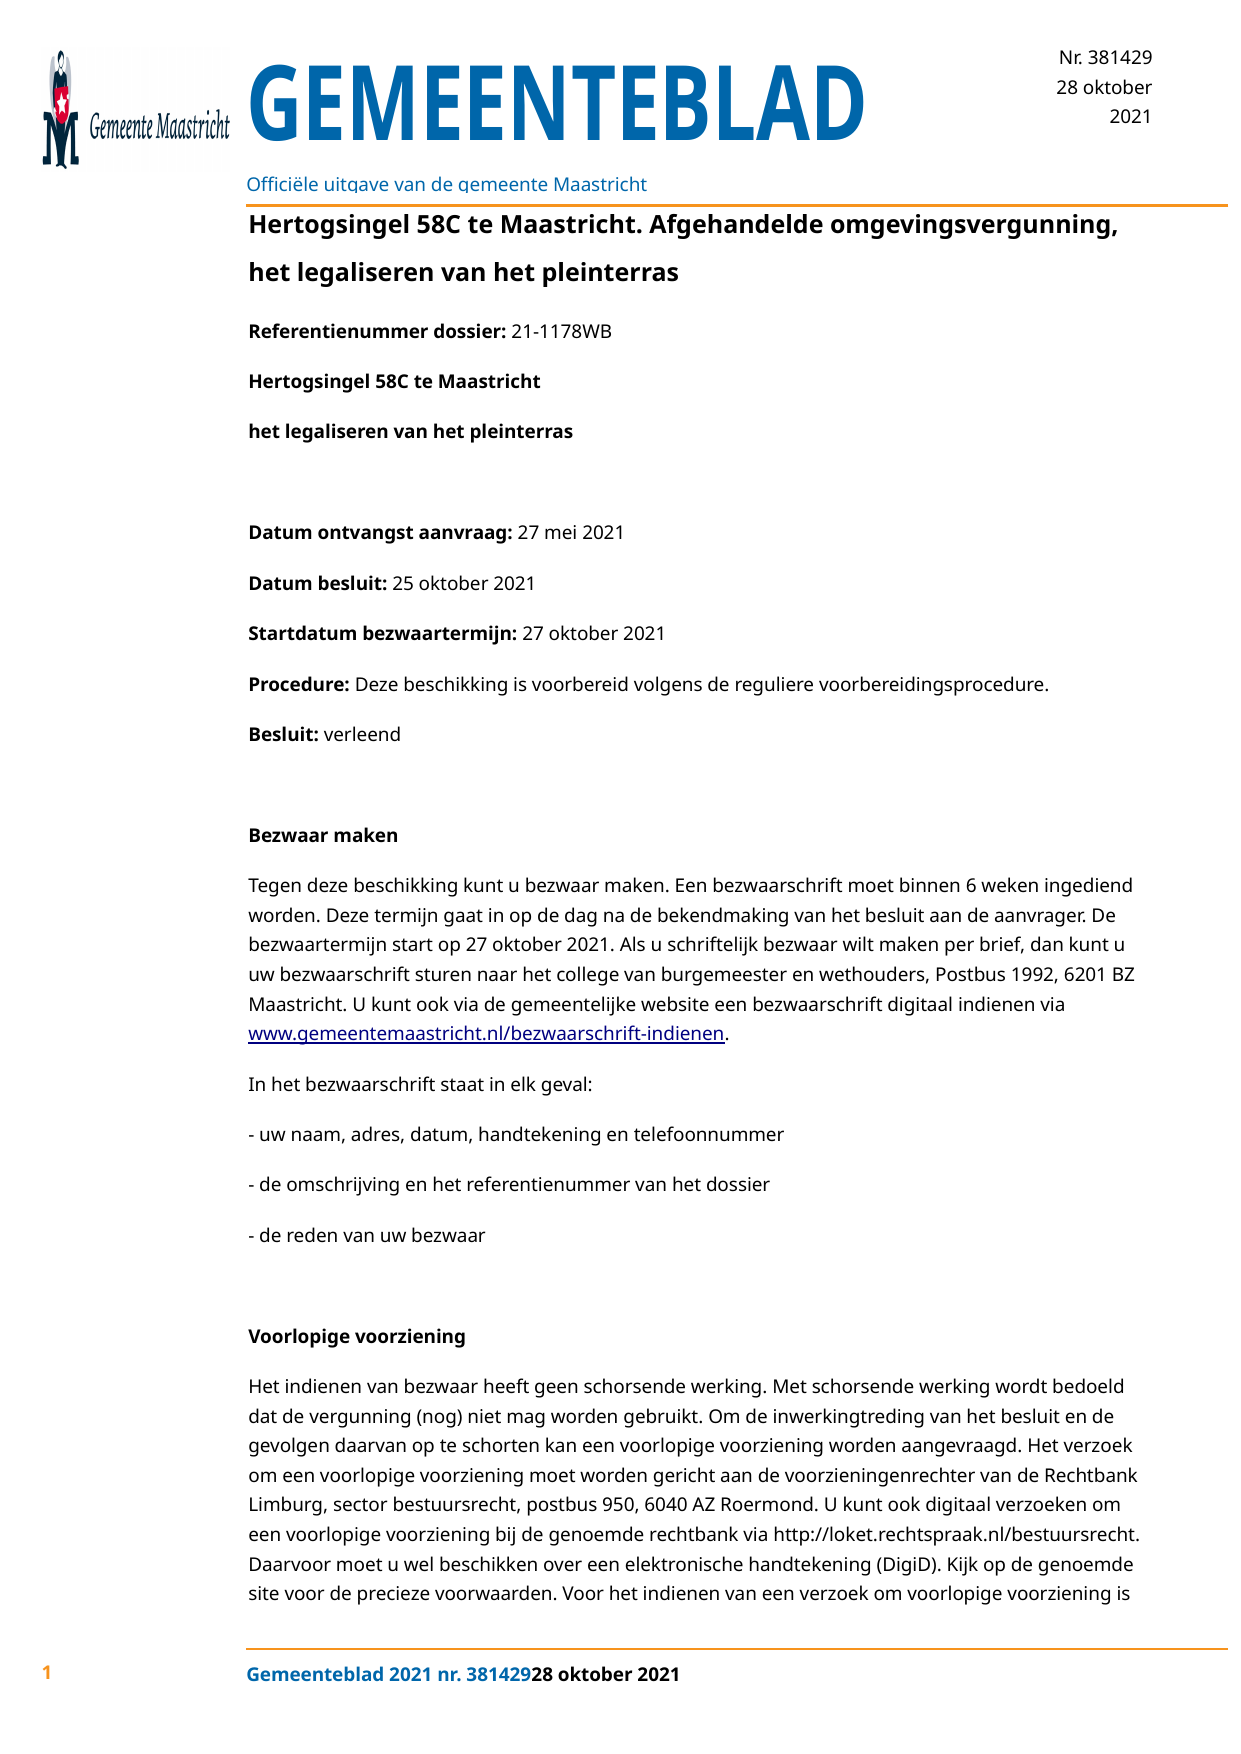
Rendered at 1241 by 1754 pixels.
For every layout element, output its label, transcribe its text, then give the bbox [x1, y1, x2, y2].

text - de reden van uw bezwaar [248, 1222, 1152, 1248]
text Bezwaar maken [248, 822, 1152, 848]
text Tegen deze beschikking kunt u bezwaar maken. Een bezwaarschrift moet binnen 6 weken ingediend worden. Deze termijn gaat in op de dag na de bekendmaking van het besluit aan de aanvrager. De bezwaartermijn start op 27 oktober 2021. Als u schriftelijk bezwaar wilt maken per brief, dan kunt u uw bezwaarschrift sturen naar het college van burgemeester en wethouders, Postbus 1992, 6201 BZ Maastricht. U kunt ook via de gemeentelijke website een bezwaarschrift digitaal indienen via www.gemeentemaastricht.nl/bezwaarschrift-indienen. [248, 872, 1152, 1046]
text Besluit: verleend [248, 721, 1152, 747]
text Datum besluit: 25 oktober 2021 [248, 570, 1152, 596]
text Datum ontvangst aanvraag: 27 mei 2021 [248, 519, 1152, 545]
text Hertogsingel 58C te Maastricht [248, 368, 1152, 394]
picture [41, 47, 231, 172]
text het legaliseren van het pleinterras [248, 419, 1152, 444]
text Het indienen van bezwaar heeft geen schorsende werking. Met schorsende werking wordt bedoeld dat de vergunning (nog) niet mag worden gebruikt. Om de inwerkingtreding van het besluit en de gevolgen daarvan op te schorten kan een voorlopige voorziening worden aangevraagd. Het verzoek om een voorlopige voorziening moet worden gericht aan de voorzieningenrechter van de Rechtbank Limburg, sector bestuursrecht, postbus 950, 6040 AZ Roermond. U kunt ook digitaal verzoeken om een voorlopige voorziening bij de genoemde rechtbank via http://loket.rechtspraak.nl/bestuursrecht. Daarvoor moet u wel beschikken over een elektronische handtekening (DigiD). Kijk op de genoemde site voor de precieze voorwaarden. Voor het indienen van een verzoek om voorlopige voorziening is [248, 1373, 1152, 1606]
text Procedure: Deze beschikking is voorbereid volgens de reguliere voorbereidingsprocedure. [248, 671, 1152, 697]
text - uw naam, adres, datum, handtekening en telefoonnummer [248, 1121, 1152, 1147]
text Voorlopige voorziening [248, 1323, 1152, 1349]
text Hertogsingel 58C te Maastricht. Afgehandelde omgevingsvergunning, het legaliseren van het pleinterras [248, 207, 1152, 288]
text Startdatum bezwaartermijn: 27 oktober 2021 [248, 620, 1152, 646]
text - de omschrijving en het referentienummer van het dossier [248, 1172, 1152, 1197]
text In het bezwaarschrift staat in elk geval: [248, 1071, 1152, 1097]
text Referentienummer dossier: 21-1178WB [248, 318, 1152, 344]
